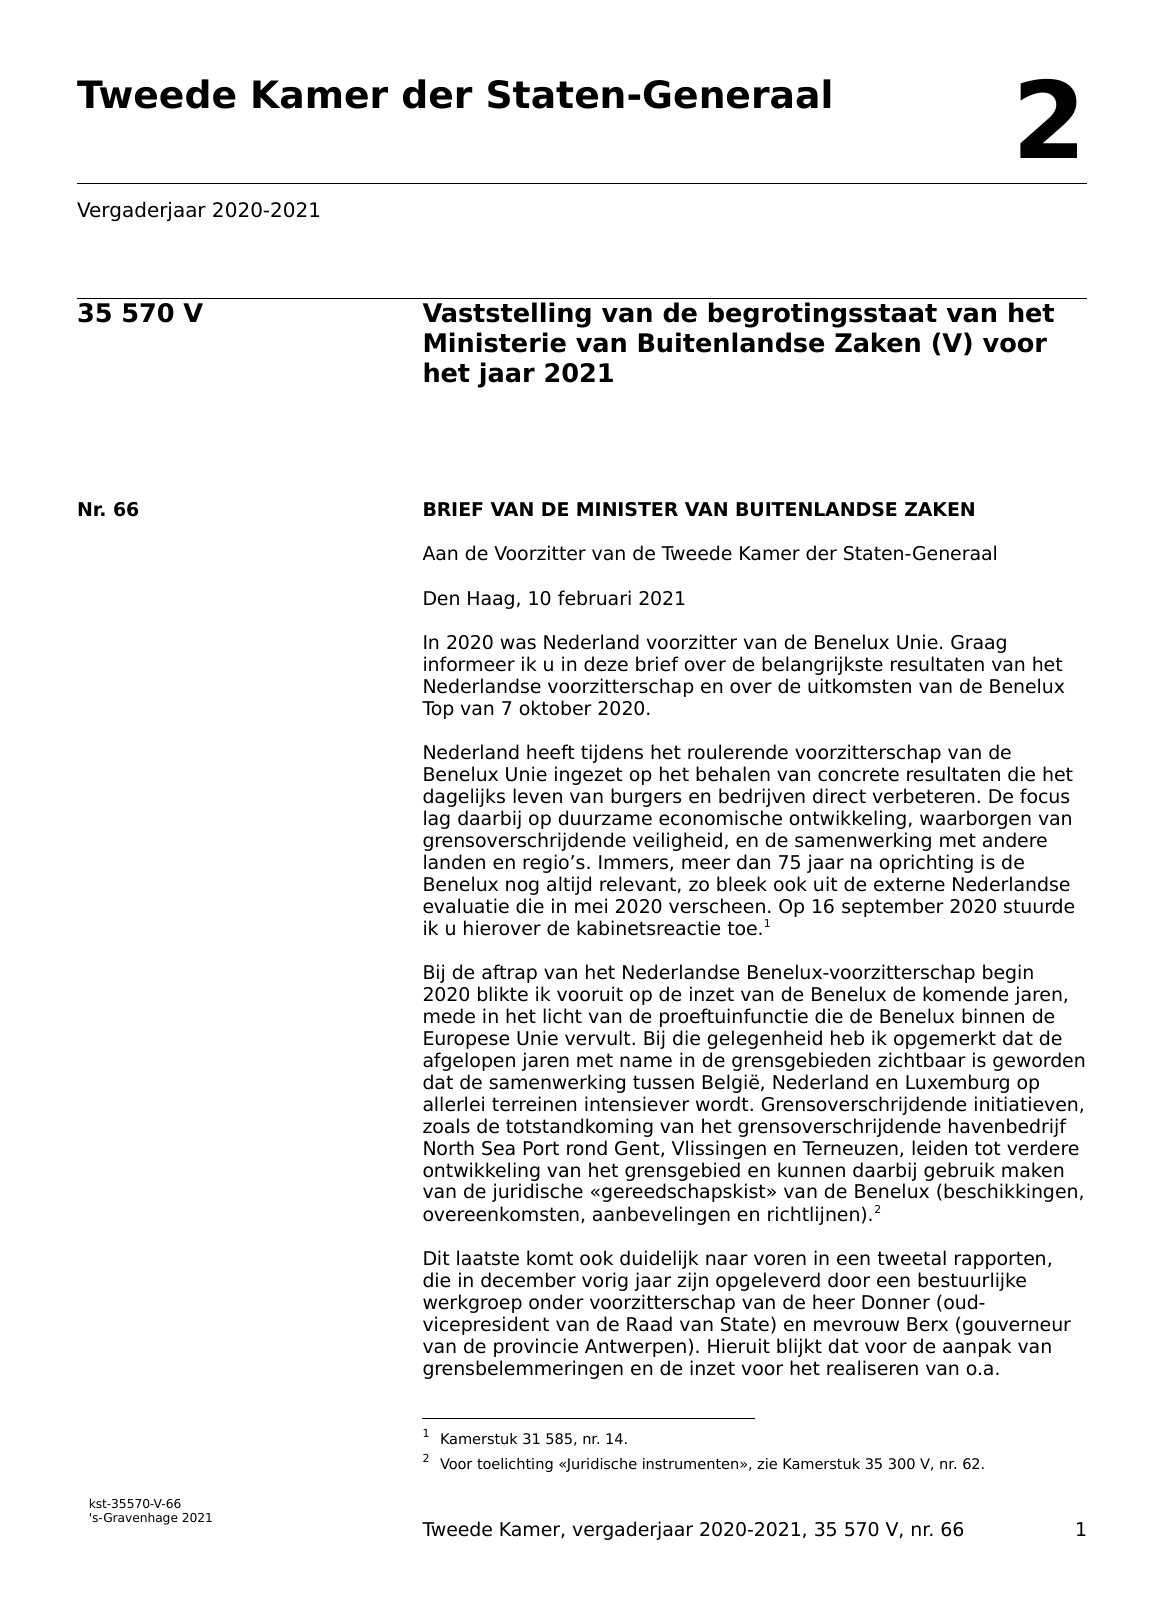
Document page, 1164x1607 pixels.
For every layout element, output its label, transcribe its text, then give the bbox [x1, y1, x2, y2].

text Den Haag, 10 februari 2021 [422, 587, 1087, 609]
table_header 2 [886, 59, 1087, 183]
table_header Tweede Kamer der Staten-Generaal [77, 59, 886, 183]
text Bij de aftrap van het Nederlandse Benelux-voorzitterschap begin 2020 blikte ik vooruit op de inzet van de Benelux de komende jaren, mede in het licht van de proeftuinfunctie die de Benelux binnen de Europese Unie vervult. Bij die gelegenheid heb ik opgemerkt dat de afgelopen jaren met name in de grensgebieden zichtbaar is geworden dat de samenwerking tussen België, Nederland en Luxemburg op allerlei terreinen intensiever wordt. Grensoverschrijdende initiatieven, zoals de totstandkoming van het grensoverschrijdende havenbedrijf North Sea Port rond Gent, Vlissingen en Terneuzen, leiden tot verdere ontwikkeling van het grensgebied en kunnen daarbij gebruik maken van de juridische «gereedschapskist» van de Benelux (beschikkingen, overeenkomsten, aanbevelingen en richtlijnen). [422, 962, 1087, 1225]
subtitle Nr. 66 BRIEF VAN DE MINISTER VAN BUITENLANDSE ZAKEN [77, 499, 1087, 521]
text kst-35570-V-66 [88, 1497, 323, 1511]
subtitle 35 570 V Vaststelling van de begrotingsstaat van het Ministerie van Buitenlandse Zaken (V) voor het jaar 2021 [77, 299, 1087, 388]
text Aan de Voorzitter van de Tweede Kamer der Staten-Generaal [422, 543, 1087, 565]
table_cell Vergaderjaar 2020-2021 [77, 184, 1087, 298]
text Kamerstuk 31 585, nr. 14. [422, 1427, 1087, 1449]
text Nederland heeft tijdens het roulerende voorzitterschap van de Benelux Unie ingezet op het behalen van concrete resultaten die het dagelijks leven van burgers en bedrijven direct verbeteren. De focus lag daarbij op duurzame economische ontwikkeling, waarborgen van grensoverschrijdende veiligheid, en de samenwerking met andere landen en regio’s. Immers, meer dan 75 jaar na oprichting is de Benelux nog altijd relevant, zo bleek ook uit de externe Nederlandse evaluatie die in mei 2020 verscheen. Op 16 september 2020 stuurde ik u hierover de kabinetsreactie toe. [422, 742, 1087, 939]
text In 2020 was Nederland voorzitter van de Benelux Unie. Graag informeer ik u in deze brief over de belangrijkste resultaten van het Nederlandse voorzitterschap en over de uitkomsten van de Benelux Top van 7 oktober 2020. [422, 632, 1087, 719]
text Dit laatste komt ook duidelijk naar voren in een tweetal rapporten, die in december vorig jaar zijn opgeleverd door een bestuurlijke werkgroep onder voorzitterschap van de heer Donner (oud-vicepresident van de Raad van State) en mevrouw Berx (gouverneur van de provincie Antwerpen). Hieruit blijkt dat voor de aanpak van grensbelemmeringen en de inzet voor het realiseren van o.a. [422, 1248, 1087, 1379]
text Voor toelichting «Juridische instrumenten», zie Kamerstuk 35 300 V, nr. 62. [422, 1452, 1087, 1474]
text 's-Gravenhage 2021 [88, 1511, 323, 1525]
